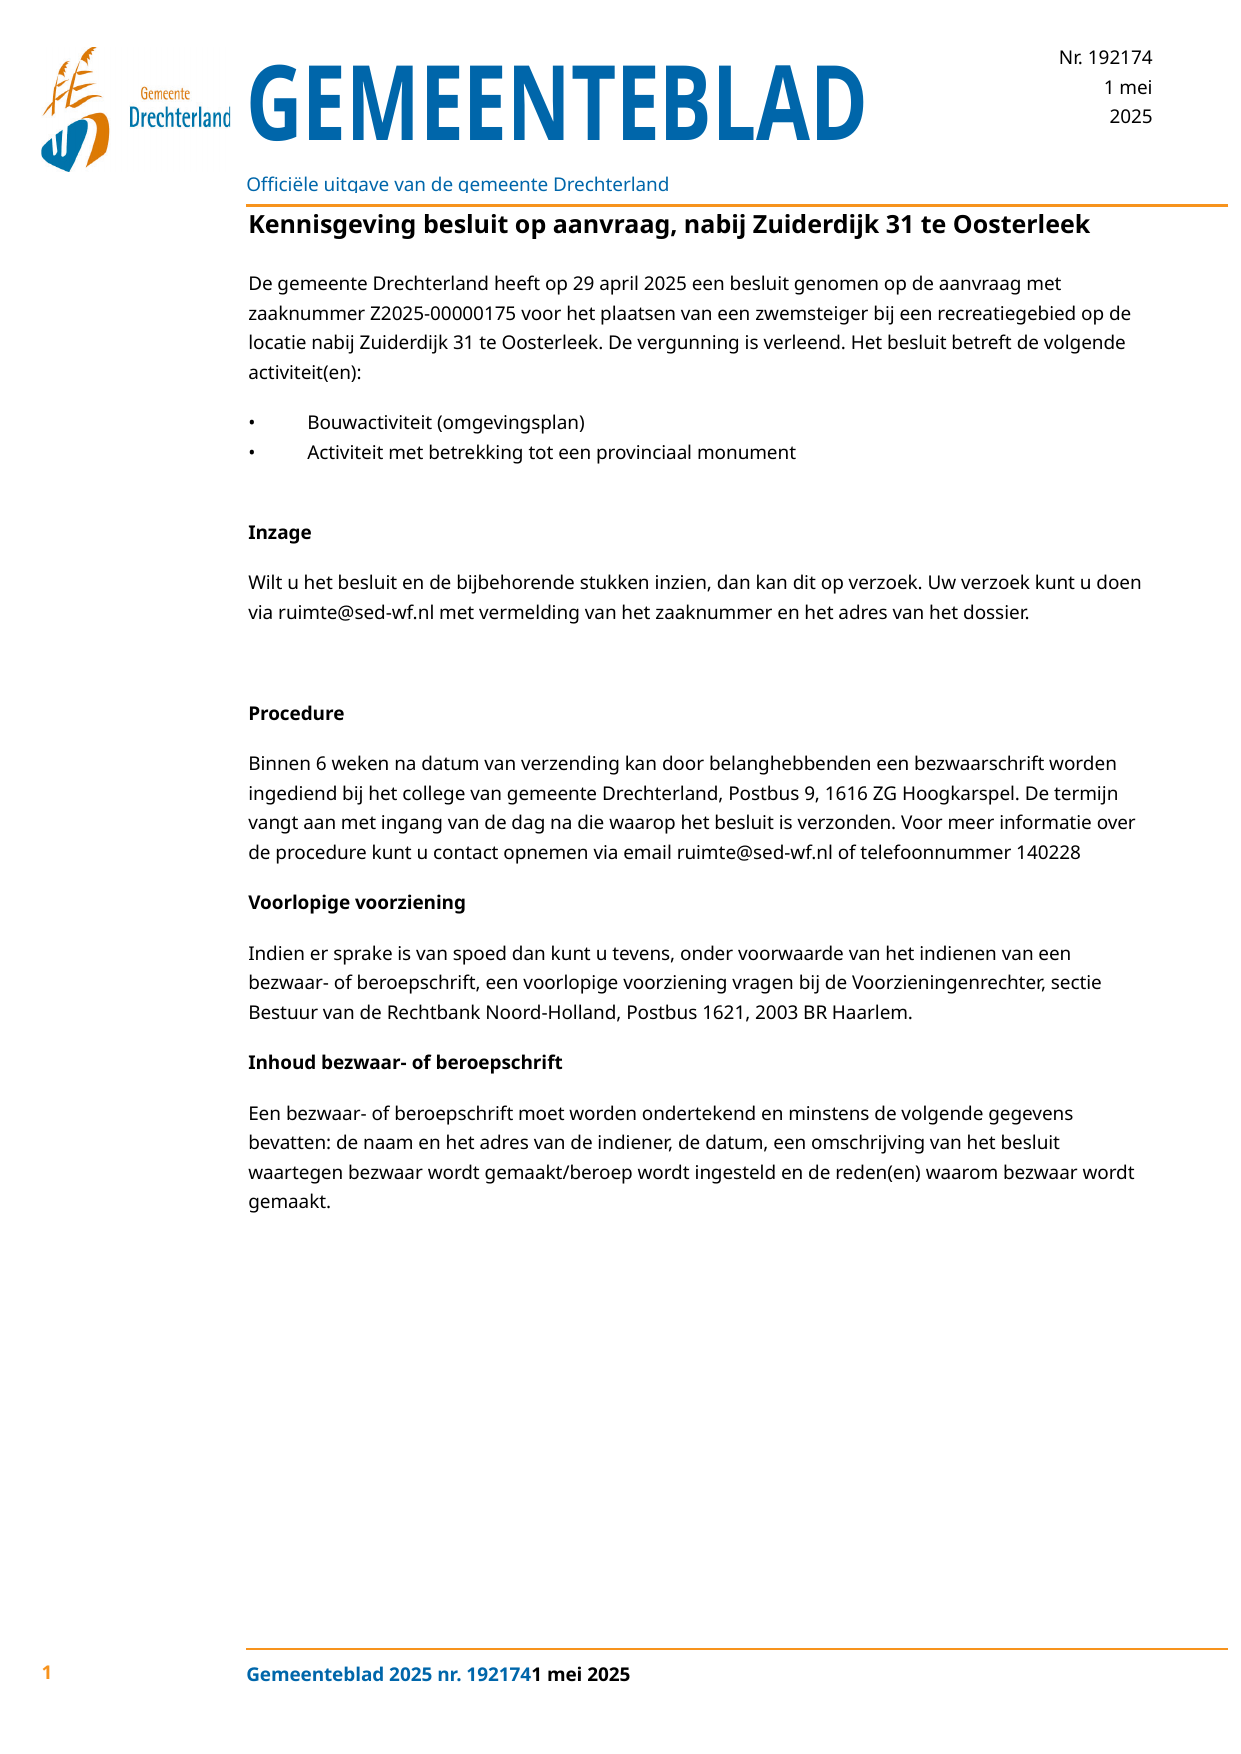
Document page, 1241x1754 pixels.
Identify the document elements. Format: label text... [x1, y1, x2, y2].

picture [226, 115, 231, 124]
text Een bezwaar- of beroepschrift moet worden ondertekend en minstens de volgende gegevens bevatten: de naam en het adres van de indiener, de datum, een omschrijving van het besluit waartegen bezwaar wordt gemaakt/beroep wordt ingesteld en de reden(en) waarom bezwaar wordt gemaakt. [248, 1100, 1152, 1214]
list Activiteit met betrekking tot een provinciaal monument [248, 439, 1152, 465]
text De gemeente Drechterland heeft op 29 april 2025 een besluit genomen op de aanvraag met zaaknummer Z2025-00000175 voor het plaatsen van een zwemsteiger bij een recreatiegebied op de locatie nabij Zuiderdijk 31 te Oosterleek. De vergunning is verleend. Het besluit betreft de volgende activiteit(en): [248, 270, 1152, 385]
list Bouwactiviteit (omgevingsplan) [248, 409, 1152, 435]
text Inzage [248, 519, 1152, 545]
text Wilt u het besluit en de bijbehorende stukken inzien, dan kan dit op verzoek. Uw verzoek kunt u doen via ruimte@sed-wf.nl met vermelding van het zaaknummer en het adres van het dossier. [248, 569, 1152, 625]
picture [41, 47, 231, 172]
text Inhoud bezwaar- of beroepschrift [248, 1049, 1152, 1075]
picture [41, 158, 64, 172]
text Binnen 6 weken na datum van verzending kan door belanghebbenden een bezwaarschrift worden ingediend bij het college van gemeente Drechterland, Postbus 9, 1616 ZG Hoogkarspel. De termijn vangt aan met ingang van de dag na die waarop het besluit is verzonden. Voor meer informatie over de procedure kunt u contact opnemen via email ruimte@sed-wf.nl of telefoonnummer 140228 [248, 750, 1152, 865]
text Kennisgeving besluit op aanvraag, nabij Zuiderdijk 31 te Oosterleek [248, 207, 1152, 241]
text Indien er sprake is van spoed dan kunt u tevens, onder voorwaarde van het indienen van een bezwaar- of beroepschrift, een voorlopige voorziening vragen bij de Voorzieningenrechter, sectie Bestuur van de Rechtbank Noord-Holland, Postbus 1621, 2003 BR Haarlem. [248, 940, 1152, 1025]
text Procedure [248, 700, 1152, 726]
text Voorlopige voorziening [248, 889, 1152, 915]
